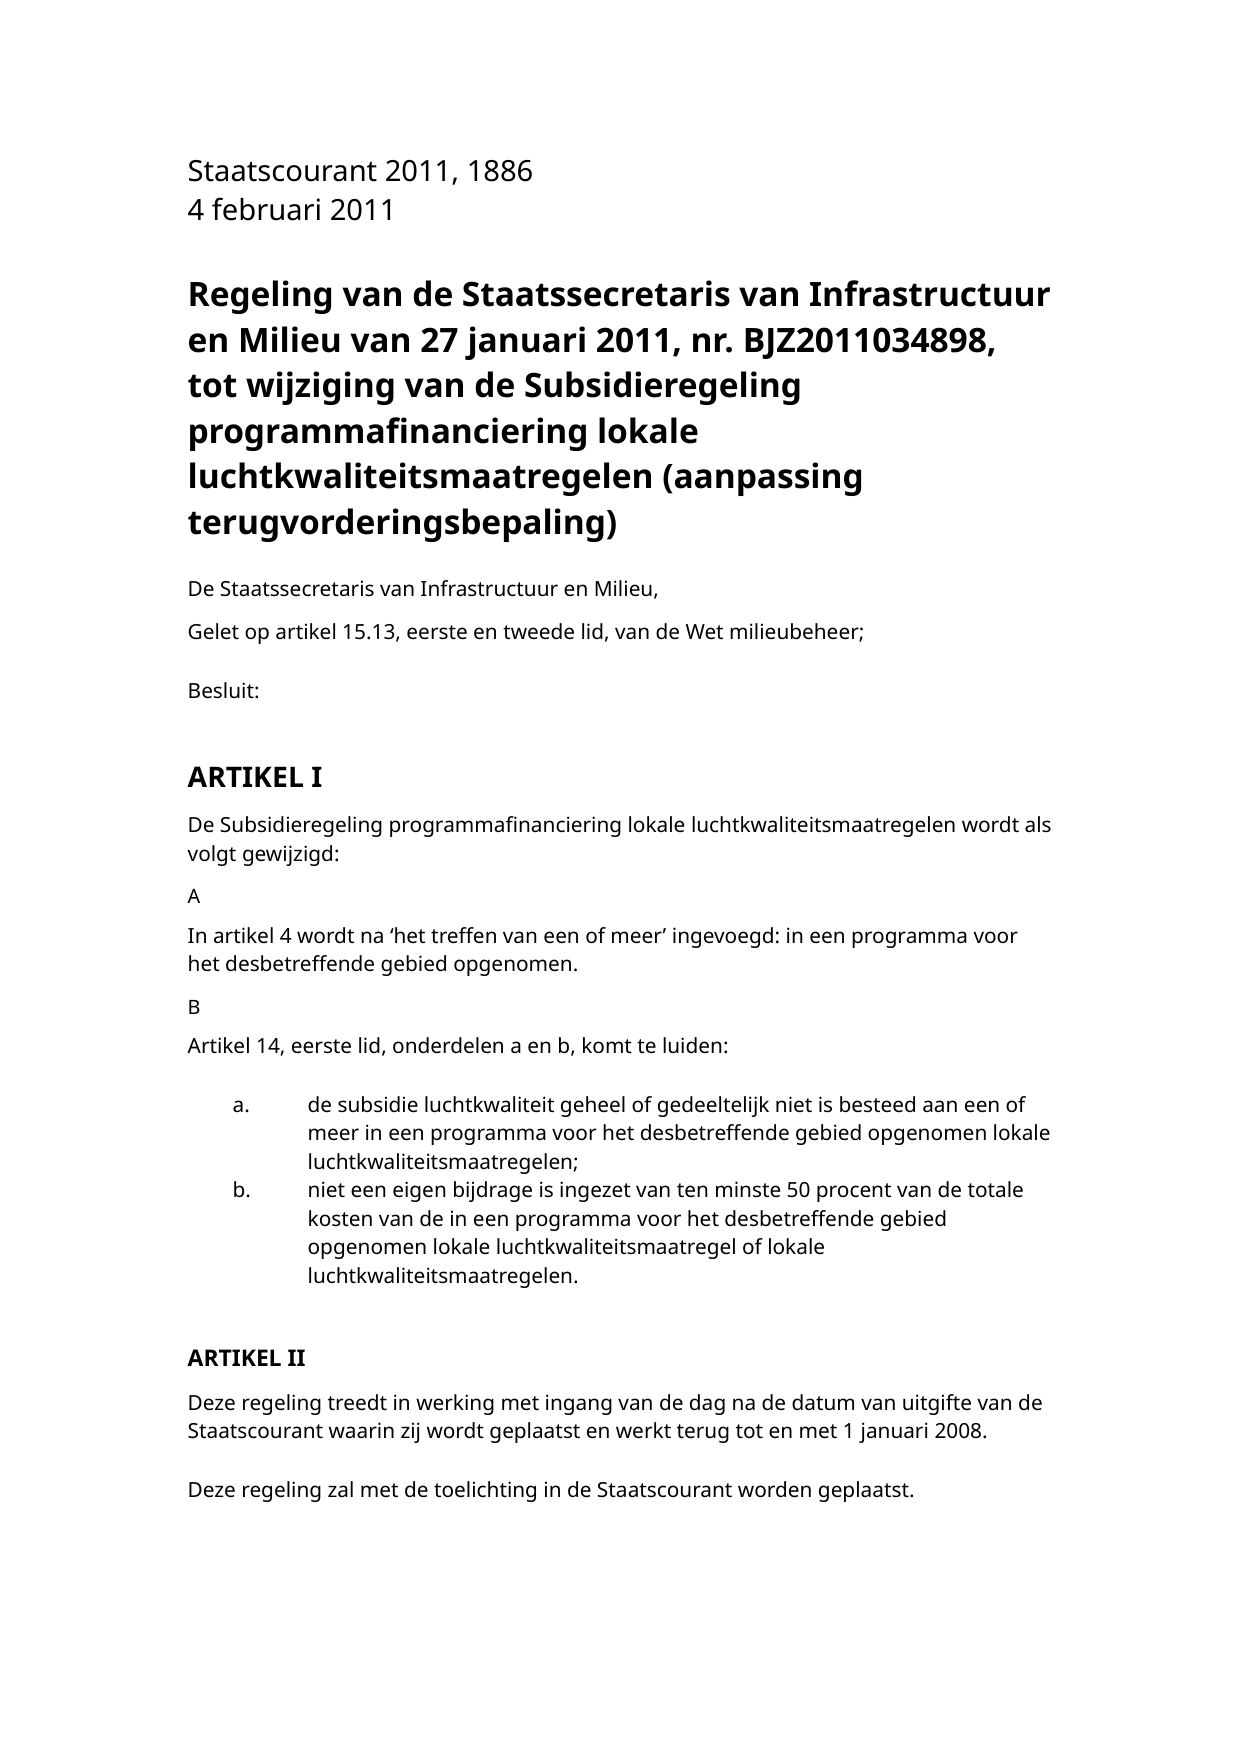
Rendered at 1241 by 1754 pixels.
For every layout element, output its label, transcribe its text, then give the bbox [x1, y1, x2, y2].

text De Subsidieregeling programmafinanciering lokale luchtkwaliteitsmaatregelen wordt als volgt gewijzigd: [187, 810, 1053, 867]
text In artikel 4 wordt na ‘het treffen van een of meer’ ingevoegd: in een programma voor het desbetreffende gebied opgenomen. [187, 921, 1053, 978]
subtitle ARTIKEL I [187, 757, 1053, 795]
text Staatscourant 2011, 1886 [187, 150, 1053, 190]
text Besluit: [187, 676, 1053, 704]
text Deze regeling treedt in werking met ingang van de dag na de datum van uitgifte van de Staatscourant waarin zij wordt geplaatst en werkt terug tot en met 1 januari 2008. [187, 1388, 1053, 1445]
text A [187, 882, 1053, 909]
list niet een eigen bijdrage is ingezet van ten minste 50 procent van de totale kosten van de in een programma voor het desbetreffende gebied opgenomen lokale luchtkwaliteitsmaatregel of lokale luchtkwaliteitsmaatregelen. [232, 1175, 1053, 1289]
text De Staatssecretaris van Infrastructuur en Milieu, [187, 574, 1053, 602]
text Artikel 14, eerste lid, onderdelen a en b, komt te luiden: [187, 1032, 1053, 1060]
subtitle Regeling van de Staatssecretaris van Infrastructuur en Milieu van 27 januari 2011, nr. BJZ2011034898, tot wijziging van de Subsidieregeling programmafinanciering lokale luchtkwaliteitsmaatregelen (aanpassing terugvorderingsbepaling) [187, 271, 1053, 544]
text Gelet op artikel 15.13, eerste en tweede lid, van de Wet milieubeheer; [187, 617, 1053, 646]
list de subsidie luchtkwaliteit geheel of gedeeltelijk niet is besteed aan een of meer in een programma voor het desbetreffende gebied opgenomen lokale luchtkwaliteitsmaatregelen; [232, 1090, 1053, 1175]
text 4 februari 2011 [187, 190, 1053, 229]
text Deze regeling zal met de toelichting in de Staatscourant worden geplaatst. [187, 1475, 1053, 1503]
text B [187, 993, 1053, 1020]
subtitle ARTIKEL II [187, 1342, 1053, 1373]
